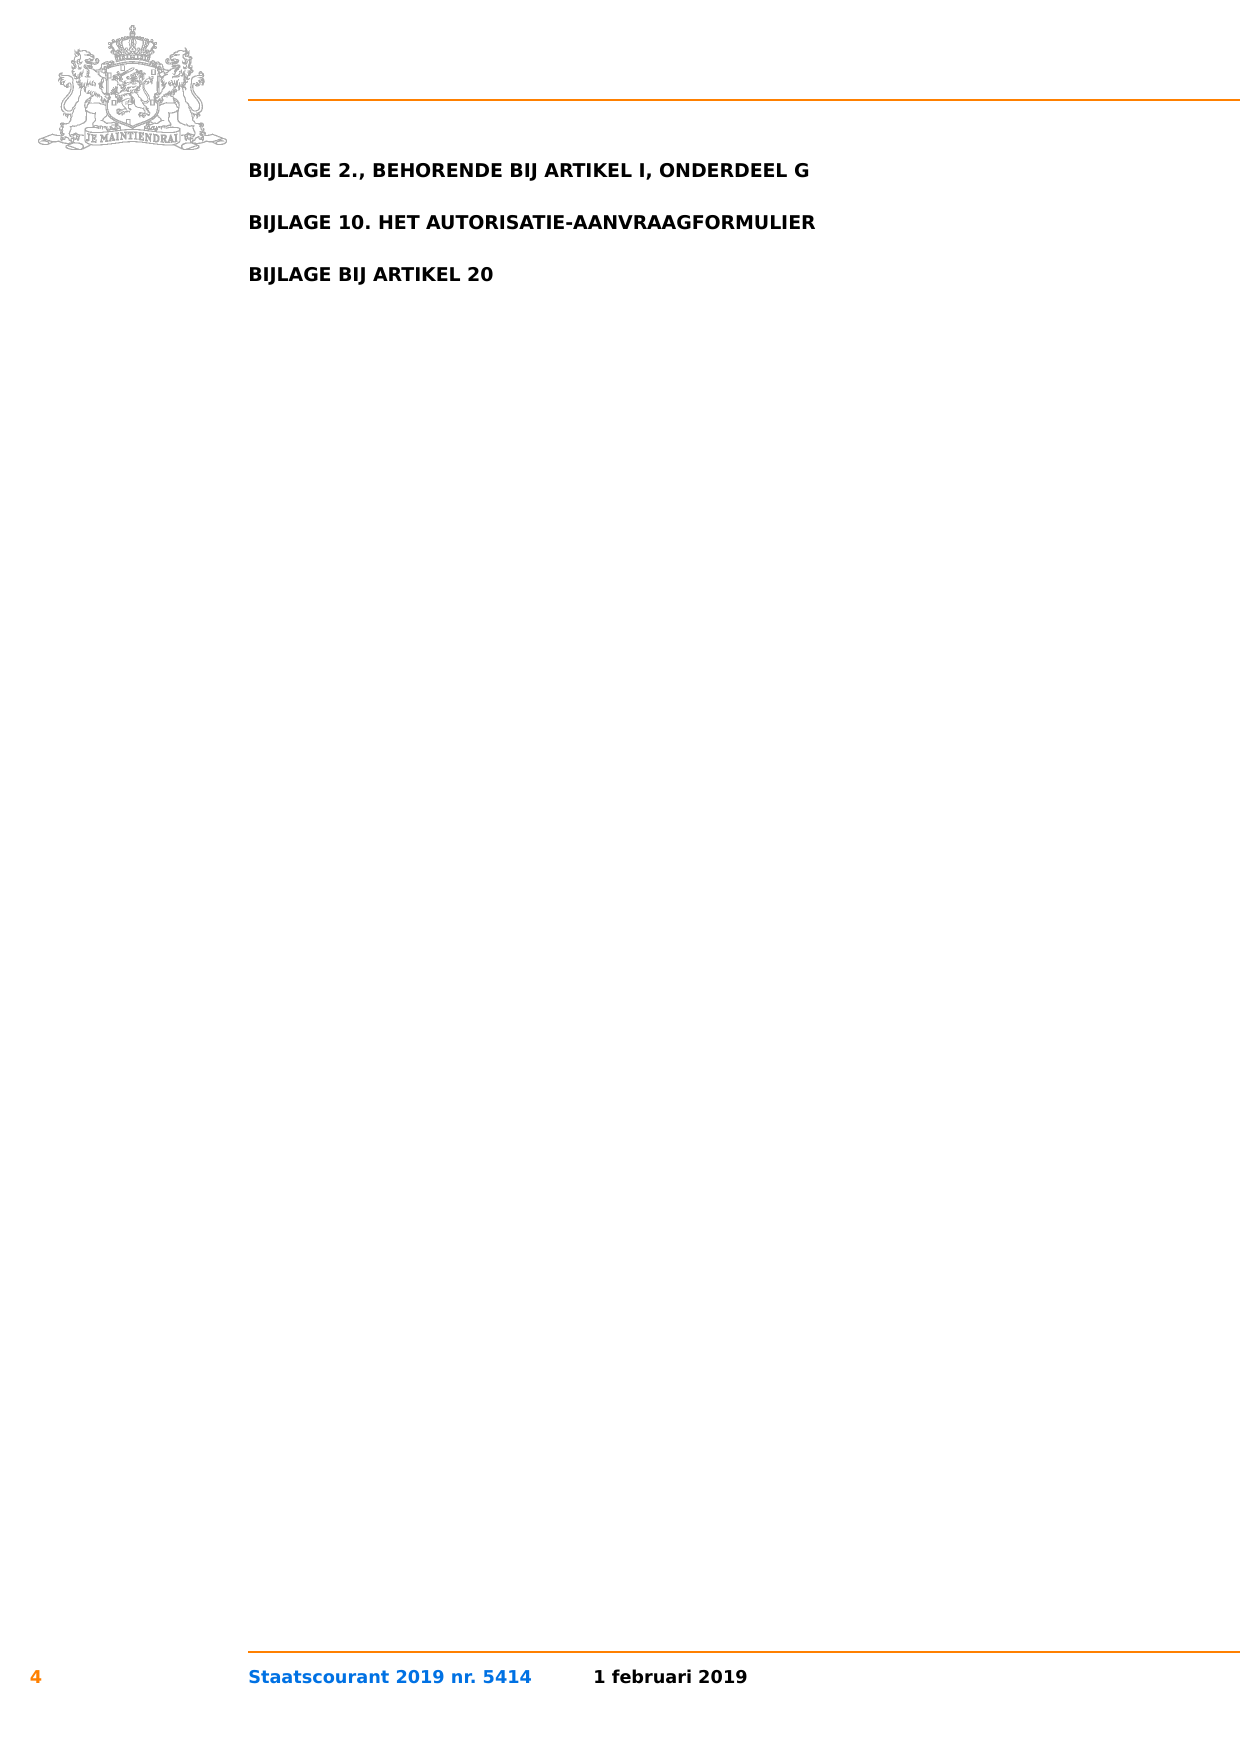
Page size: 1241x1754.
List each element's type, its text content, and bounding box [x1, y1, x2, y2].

picture [38, 25, 227, 150]
subtitle BIJLAGE BIJ ARTIKEL 20 [248, 264, 1163, 286]
subtitle BIJLAGE 10. HET AUTORISATIE-AANVRAAGFORMULIER [248, 212, 1163, 234]
subtitle BIJLAGE 2., BEHORENDE BIJ ARTIKEL I, ONDERDEEL G [248, 160, 1163, 182]
